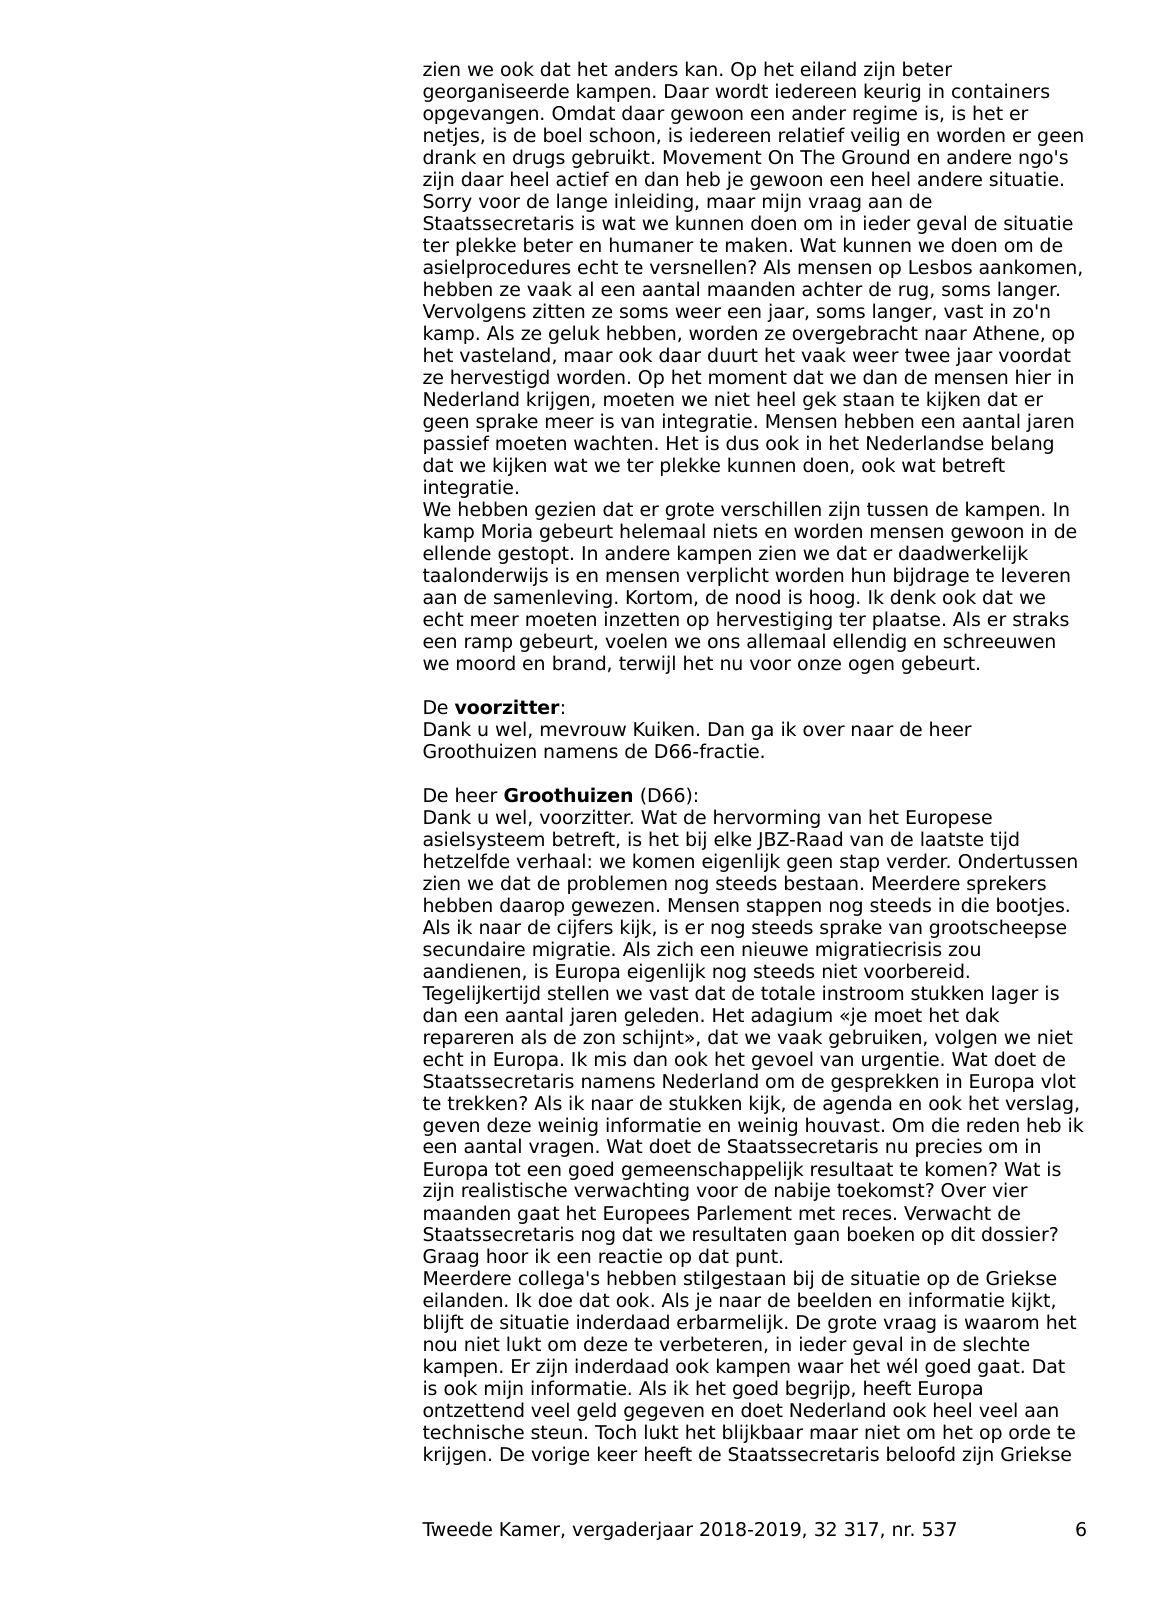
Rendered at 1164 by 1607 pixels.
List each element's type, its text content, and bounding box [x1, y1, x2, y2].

text De heer Groothuizen (D66): [422, 785, 1087, 807]
text We hebben gezien dat er grote verschillen zijn tussen de kampen. In kamp Moria gebeurt helemaal niets en worden mensen gewoon in de ellende gestopt. In andere kampen zien we dat er daadwerkelijk taalonderwijs is en mensen verplicht worden hun bijdrage te leveren aan de samenleving. Kortom, de nood is hoog. Ik denk ook dat we echt meer moeten inzetten op hervestiging ter plaatse. Als er straks een ramp gebeurt, voelen we ons allemaal ellendig en schreeuwen we moord en brand, terwijl het nu voor onze ogen gebeurt. [422, 499, 1087, 674]
text Meerdere collega's hebben stilgestaan bij de situatie op de Griekse eilanden. Ik doe dat ook. Als je naar de beelden en informatie kijkt, blijft de situatie inderdaad erbarmelijk. De grote vraag is waarom het nou niet lukt om deze te verbeteren, in ieder geval in de slechte kampen. Er zijn inderdaad ook kampen waar het wél goed gaat. Dat is ook mijn informatie. Als ik het goed begrijp, heeft Europa ontzettend veel geld gegeven en doet Nederland ook heel veel aan technische steun. Toch lukt het blijkbaar maar niet om het op orde te krijgen. De vorige keer heeft de Staatssecretaris beloofd zijn Griekse [422, 1268, 1087, 1466]
text Dank u wel, mevrouw Kuiken. Dan ga ik over naar de heer Groothuizen namens de D66-fractie. [422, 719, 1087, 763]
text zien we ook dat het anders kan. Op het eiland zijn beter georganiseerde kampen. Daar wordt iedereen keurig in containers opgevangen. Omdat daar gewoon een ander regime is, is het er netjes, is de boel schoon, is iedereen relatief veilig en worden er geen drank en drugs gebruikt. Movement On The Ground en andere ngo's zijn daar heel actief en dan heb je gewoon een heel andere situatie. [422, 59, 1087, 191]
text Dank u wel, voorzitter. Wat de hervorming van het Europese asielsysteem betreft, is het bij elke JBZ-Raad van de laatste tijd hetzelfde verhaal: we komen eigenlijk geen stap verder. Ondertussen zien we dat de problemen nog steeds bestaan. Meerdere sprekers hebben daarop gewezen. Mensen stappen nog steeds in die bootjes. Als ik naar de cijfers kijk, is er nog steeds sprake van grootscheepse secundaire migratie. Als zich een nieuwe migratiecrisis zou aandienen, is Europa eigenlijk nog steeds niet voorbereid. [422, 807, 1087, 983]
text De voorzitter: [422, 697, 1087, 719]
text Sorry voor de lange inleiding, maar mijn vraag aan de Staatssecretaris is wat we kunnen doen om in ieder geval de situatie ter plekke beter en humaner te maken. Wat kunnen we doen om de asielprocedures echt te versnellen? Als mensen op Lesbos aankomen, hebben ze vaak al een aantal maanden achter de rug, soms langer. Vervolgens zitten ze soms weer een jaar, soms langer, vast in zo'n kamp. Als ze geluk hebben, worden ze overgebracht naar Athene, op het vasteland, maar ook daar duurt het vaak weer twee jaar voordat ze hervestigd worden. Op het moment dat we dan de mensen hier in Nederland krijgen, moeten we niet heel gek staan te kijken dat er geen sprake meer is van integratie. Mensen hebben een aantal jaren passief moeten wachten. Het is dus ook in het Nederlandse belang dat we kijken wat we ter plekke kunnen doen, ook wat betreft integratie. [422, 191, 1087, 499]
text Tegelijkertijd stellen we vast dat de totale instroom stukken lager is dan een aantal jaren geleden. Het adagium «je moet het dak repareren als de zon schijnt», dat we vaak gebruiken, volgen we niet echt in Europa. Ik mis dan ook het gevoel van urgentie. Wat doet de Staatssecretaris namens Nederland om de gesprekken in Europa vlot te trekken? Als ik naar de stukken kijk, de agenda en ook het verslag, geven deze weinig informatie en weinig houvast. Om die reden heb ik een aantal vragen. Wat doet de Staatssecretaris nu precies om in Europa tot een goed gemeenschappelijk resultaat te komen? Wat is zijn realistische verwachting voor de nabije toekomst? Over vier maanden gaat het Europees Parlement met reces. Verwacht de Staatssecretaris nog dat we resultaten gaan boeken op dit dossier? Graag hoor ik een reactie op dat punt. [422, 983, 1087, 1268]
